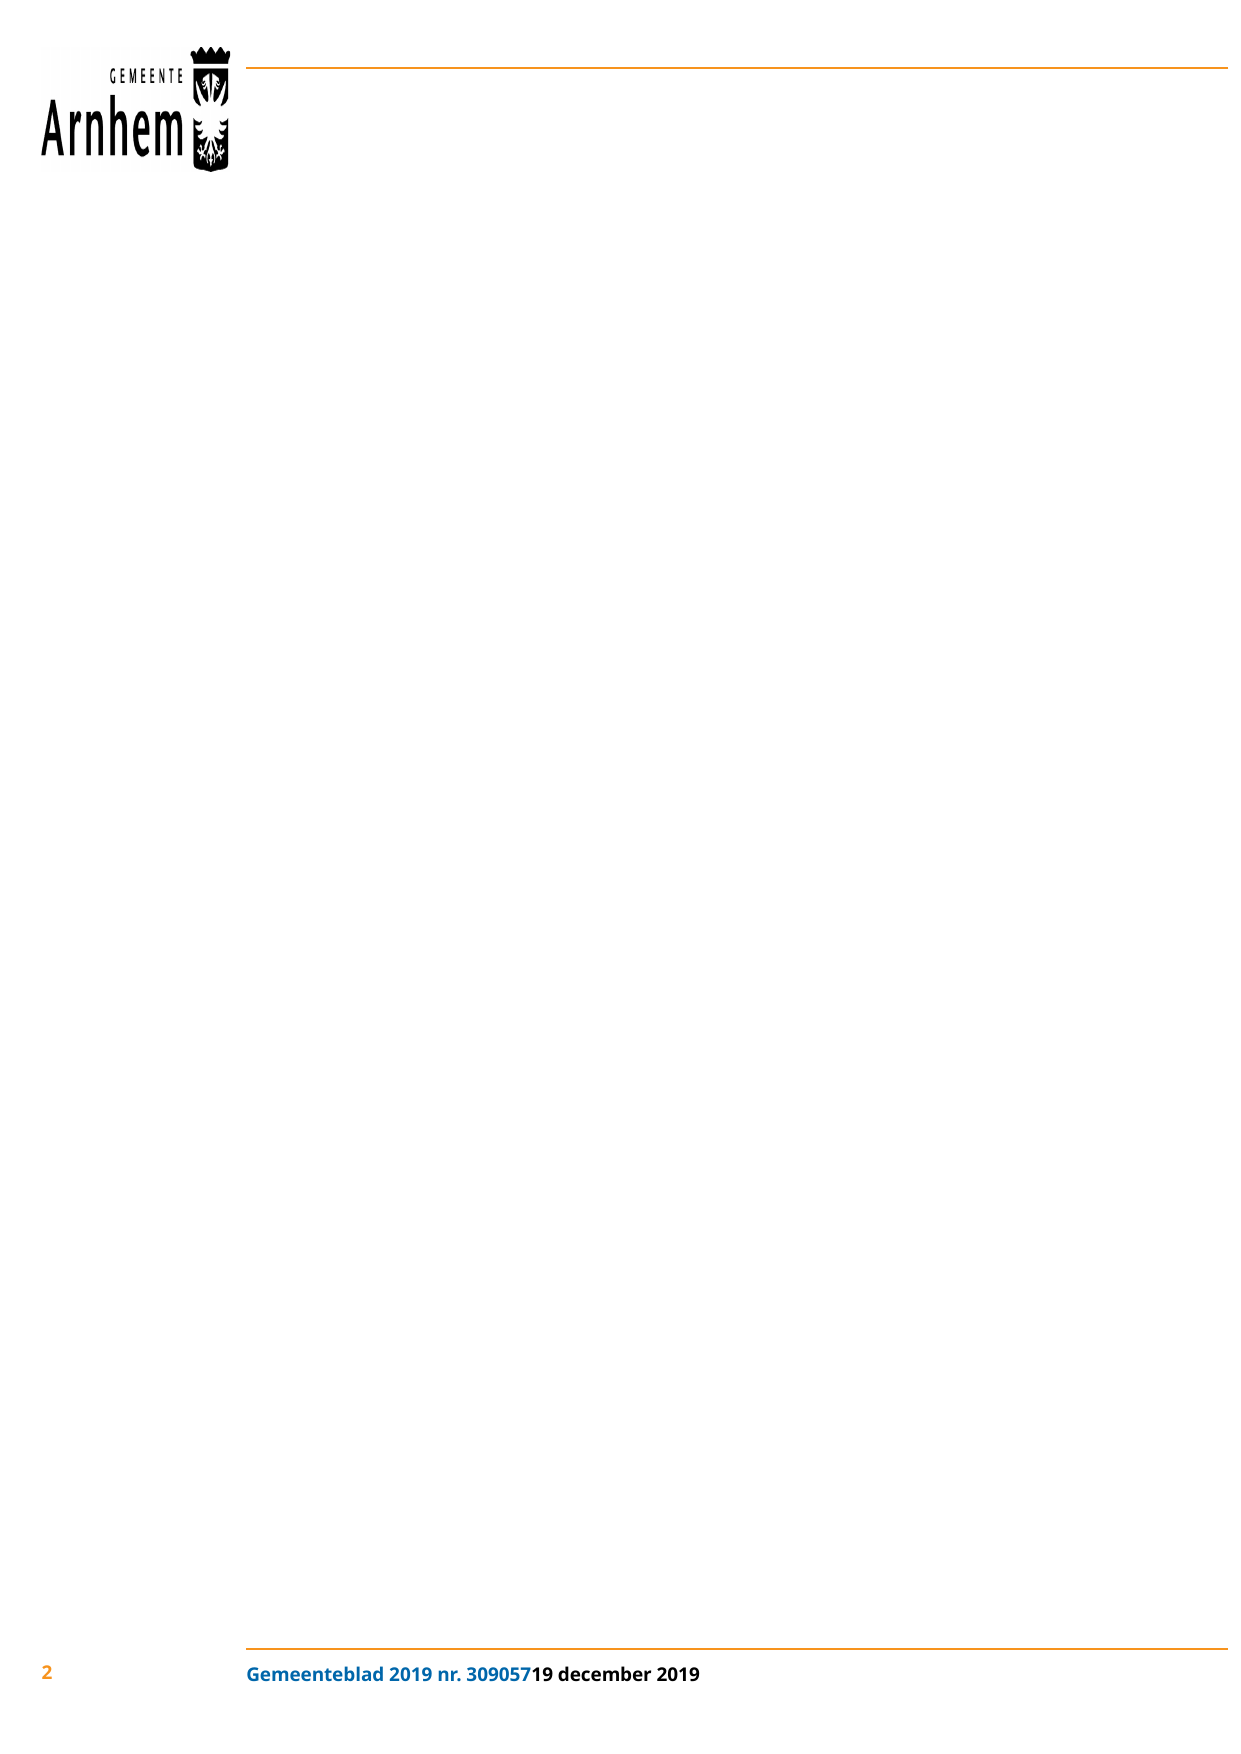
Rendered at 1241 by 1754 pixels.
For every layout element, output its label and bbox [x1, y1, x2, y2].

picture [41, 47, 231, 172]
